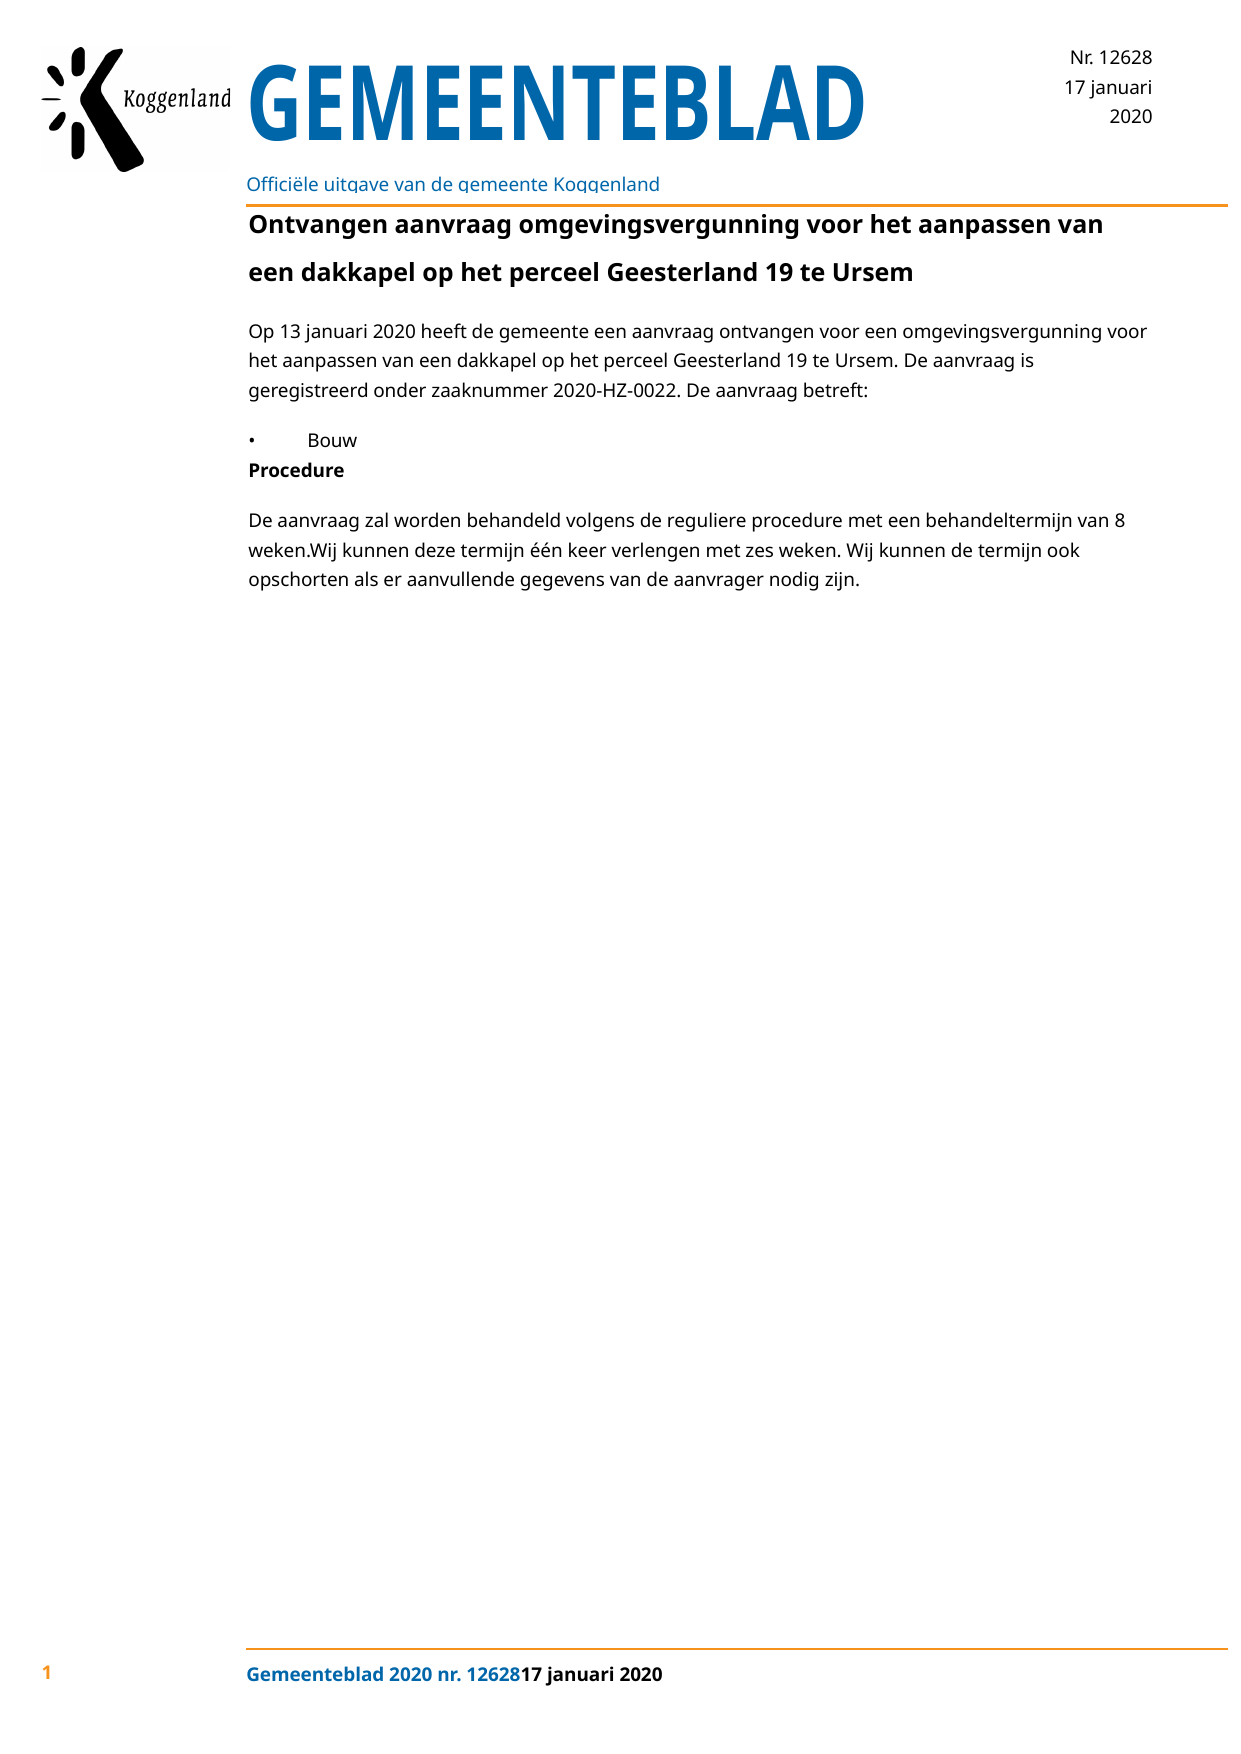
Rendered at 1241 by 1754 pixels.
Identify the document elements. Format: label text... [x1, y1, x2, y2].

picture [41, 47, 231, 172]
list Bouw [248, 427, 1152, 453]
text Procedure [248, 457, 1152, 483]
text De aanvraag zal worden behandeld volgens de reguliere procedure met een behandeltermijn van 8 weken.Wij kunnen deze termijn één keer verlengen met zes weken. Wij kunnen de termijn ook opschorten als er aanvullende gegevens van de aanvrager nodig zijn. [248, 507, 1152, 592]
text Ontvangen aanvraag omgevingsvergunning voor het aanpassen van een dakkapel op het perceel Geesterland 19 te Ursem [248, 207, 1152, 288]
text Op 13 januari 2020 heeft de gemeente een aanvraag ontvangen voor een omgevingsvergunning voor het aanpassen van een dakkapel op het perceel Geesterland 19 te Ursem. De aanvraag is geregistreerd onder zaaknummer 2020-HZ-0022. De aanvraag betreft: [248, 318, 1152, 403]
